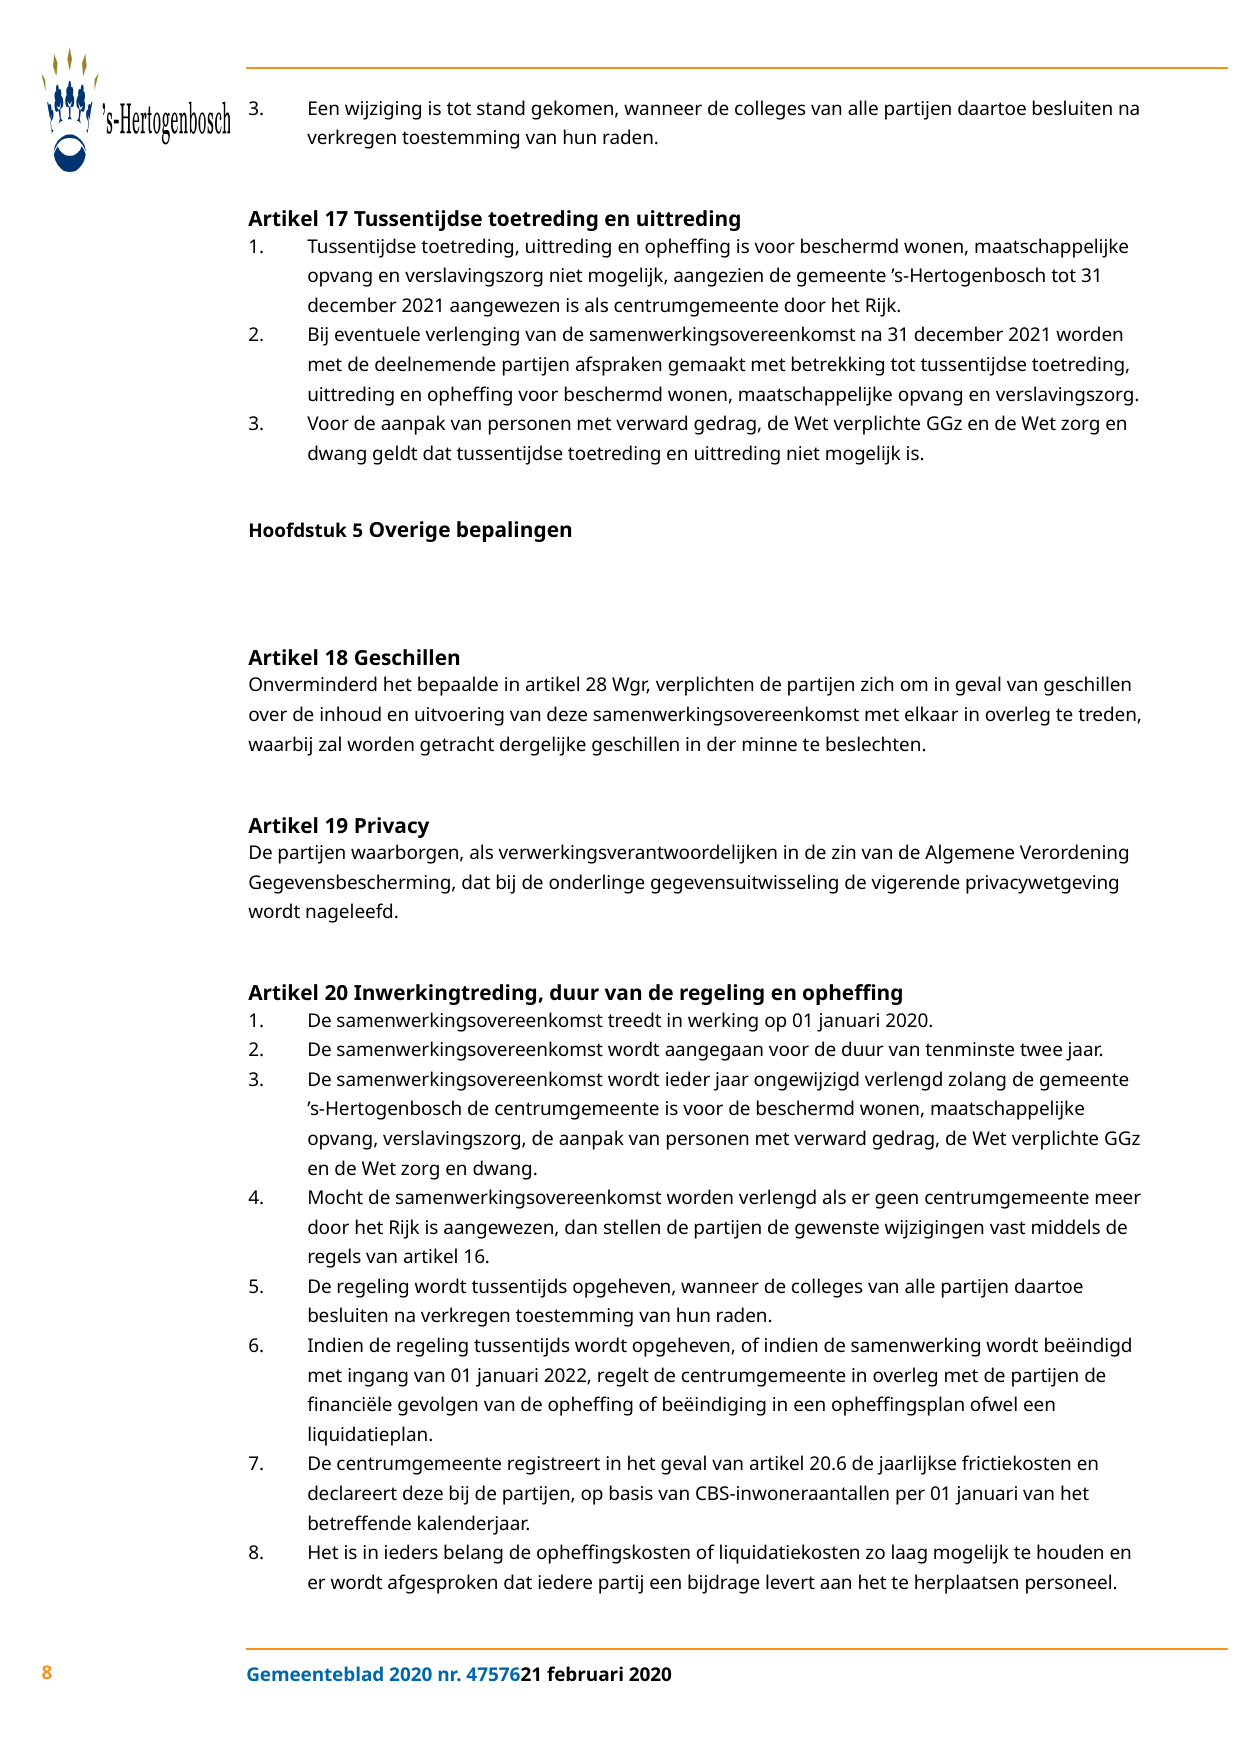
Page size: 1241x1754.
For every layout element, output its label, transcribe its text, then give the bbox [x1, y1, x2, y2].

list De samenwerkingsovereenkomst treedt in werking op 01 januari 2020. [248, 1007, 1152, 1033]
list De regeling wordt tussentijds opgeheven, wanneer de colleges van alle partijen daartoe besluiten na verkregen toestemming van hun raden. [248, 1273, 1152, 1328]
list Het is in ieders belang de opheffingskosten of liquidatiekosten zo laag mogelijk te houden en er wordt afgesproken dat iedere partij een bijdrage levert aan het te herplaatsen personeel. [248, 1539, 1152, 1595]
text Artikel 17 Tussentijdse toetreding en uittreding [248, 204, 1152, 233]
text Artikel 19 Privacy [248, 811, 1152, 839]
list De samenwerkingsovereenkomst wordt ieder jaar ongewijzigd verlengd zolang de gemeente ’s-Hertogenbosch de centrumgemeente is voor de beschermd wonen, maatschappelijke opvang, verslavingszorg, de aanpak van personen met verward gedrag, de Wet verplichte GGz en de Wet zorg en dwang. [248, 1066, 1152, 1181]
text Artikel 20 Inwerkingtreding, duur van de regeling en opheffing [248, 978, 1152, 1007]
text Artikel 18 Geschillen [248, 643, 1152, 672]
list Indien de regeling tussentijds wordt opgeheven, of indien de samenwerking wordt beëindigd met ingang van 01 januari 2022, regelt de centrumgemeente in overleg met de partijen de financiële gevolgen van de opheffing of beëindiging in een opheffingsplan ofwel een liquidatieplan. [248, 1332, 1152, 1447]
text Onverminderd het bepaalde in artikel 28 Wgr, verplichten de partijen zich om in geval van geschillen over de inhoud en uitvoering van deze samenwerkingsovereenkomst met elkaar in overleg te treden, waarbij zal worden getracht dergelijke geschillen in der minne te beslechten. [248, 672, 1152, 757]
text Hoofdstuk 5 Overige bepalingen [248, 515, 1152, 543]
list Tussentijdse toetreding, uittreding en opheffing is voor beschermd wonen, maatschappelijke opvang en verslavingszorg niet mogelijk, aangezien de gemeente ’s-Hertogenbosch tot 31 december 2021 aangewezen is als centrumgemeente door het Rijk. [248, 233, 1152, 318]
text De partijen waarborgen, als verwerkingsverantwoordelijken in de zin van de Algemene Verordening Gegevensbescherming, dat bij de onderlinge gegevensuitwisseling de vigerende privacywetgeving wordt nageleefd. [248, 839, 1152, 924]
list Bij eventuele verlenging van de samenwerkingsovereenkomst na 31 december 2021 worden met de deelnemende partijen afspraken gemaakt met betrekking tot tussentijdse toetreding, uittreding en opheffing voor beschermd wonen, maatschappelijke opvang en verslavingszorg. [248, 322, 1152, 406]
list Voor de aanpak van personen met verward gedrag, de Wet verplichte GGz en de Wet zorg en dwang geldt dat tussentijdse toetreding en uittreding niet mogelijk is. [248, 410, 1152, 466]
list De samenwerkingsovereenkomst wordt aangegaan voor de duur van tenminste twee jaar. [248, 1036, 1152, 1062]
picture [41, 47, 231, 172]
list Mocht de samenwerkingsovereenkomst worden verlengd als er geen centrumgemeente meer door het Rijk is aangewezen, dan stellen de partijen de gewenste wijzigingen vast middels de regels van artikel 16. [248, 1184, 1152, 1269]
list De centrumgemeente registreert in het geval van artikel 20.6 de jaarlijkse frictiekosten en declareert deze bij de partijen, op basis van CBS-inwoneraantallen per 01 januari van het betreffende kalenderjaar. [248, 1451, 1152, 1536]
list Een wijziging is tot stand gekomen, wanneer de colleges van alle partijen daartoe besluiten na verkregen toestemming van hun raden. [248, 95, 1152, 150]
